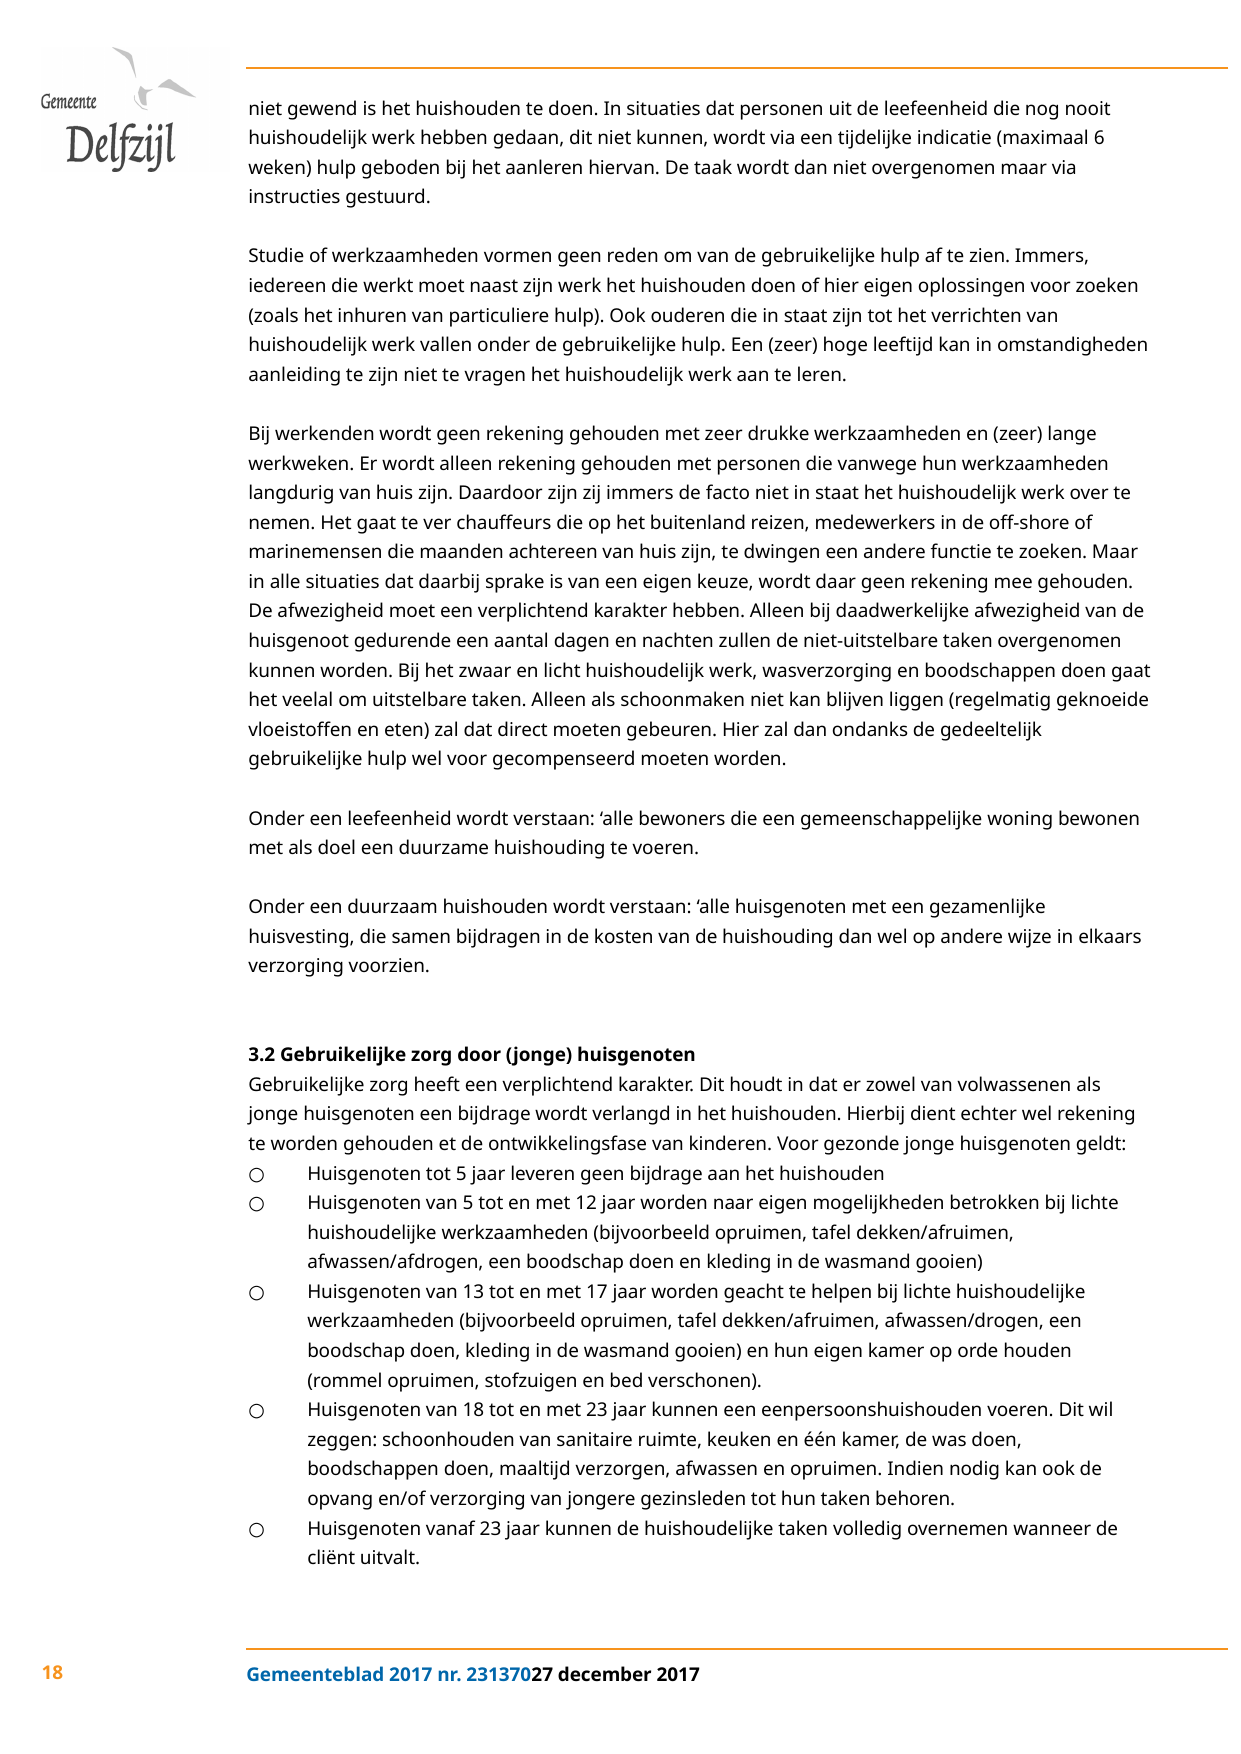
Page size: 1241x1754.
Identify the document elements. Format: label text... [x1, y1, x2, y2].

list Huisgenoten van 18 tot en met 23 jaar kunnen een eenpersoonshuishouden voeren. Dit wil zeggen: schoonhouden van sanitaire ruimte, keuken en één kamer, de was doen, boodschappen doen, maaltijd verzorgen, afwassen en opruimen. Indien nodig kan ook de opvang en/of verzorging van jongere gezinsleden tot hun taken behoren. [248, 1396, 1152, 1511]
list Huisgenoten van 5 tot en met 12 jaar worden naar eigen mogelijkheden betrokken bij lichte huishoudelijke werkzaamheden (bijvoorbeeld opruimen, tafel dekken/afruimen, afwassen/afdrogen, een boodschap doen en kleding in de wasmand gooien) [248, 1189, 1152, 1274]
text Gebruikelijke zorg heeft een verplichtend karakter. Dit houdt in dat er zowel van volwassenen als jonge huisgenoten een bijdrage wordt verlangd in het huishouden. Hierbij dient echter wel rekening te worden gehouden et de ontwikkelingsfase van kinderen. Voor gezonde jonge huisgenoten geldt: [248, 1071, 1152, 1156]
picture [41, 47, 231, 172]
text Onder een duurzaam huishouden wordt verstaan: ‘alle huisgenoten met een gezamenlijke huisvesting, die samen bijdragen in de kosten van de huishouding dan wel op andere wijze in elkaars verzorging voorzien. [248, 893, 1152, 978]
text Bij werkenden wordt geen rekening gehouden met zeer drukke werkzaamheden en (zeer) lange werkweken. Er wordt alleen rekening gehouden met personen die vanwege hun werkzaamheden langdurig van huis zijn. Daardoor zijn zij immers de facto niet in staat het huishoudelijk werk over te nemen. Het gaat te ver chauffeurs die op het buitenland reizen, medewerkers in de off-shore of marinemensen die maanden achtereen van huis zijn, te dwingen een andere functie te zoeken. Maar in alle situaties dat daarbij sprake is van een eigen keuze, wordt daar geen rekening mee gehouden. De afwezigheid moet een verplichtend karakter hebben. Alleen bij daadwerkelijke afwezigheid van de huisgenoot gedurende een aantal dagen en nachten zullen de niet-uitstelbare taken overgenomen kunnen worden. Bij het zwaar en licht huishoudelijk werk, wasverzorging en boodschappen doen gaat het veelal om uitstelbare taken. Alleen als schoonmaken niet kan blijven liggen (regelmatig geknoeide vloeistoffen en eten) zal dat direct moeten gebeuren. Hier zal dan ondanks de gedeeltelijk gebruikelijke hulp wel voor gecompenseerd moeten worden. [248, 420, 1152, 771]
text niet gewend is het huishouden te doen. In situaties dat personen uit de leefeenheid die nog nooit huishoudelijk werk hebben gedaan, dit niet kunnen, wordt via een tijdelijke indicatie (maximaal 6 weken) hulp geboden bij het aanleren hiervan. De taak wordt dan niet overgenomen maar via instructies gestuurd. [248, 95, 1152, 209]
list Huisgenoten van 13 tot en met 17 jaar worden geacht te helpen bij lichte huishoudelijke werkzaamheden (bijvoorbeeld opruimen, tafel dekken/afruimen, afwassen/drogen, een boodschap doen, kleding in de wasmand gooien) en hun eigen kamer op orde houden (rommel opruimen, stofzuigen en bed verschonen). [248, 1278, 1152, 1393]
text 3.2 Gebruikelijke zorg door (jonge) huisgenoten [248, 1041, 1152, 1067]
list Huisgenoten vanaf 23 jaar kunnen de huishoudelijke taken volledig overnemen wanneer de cliënt uitvalt. [248, 1515, 1152, 1570]
text Studie of werkzaamheden vormen geen reden om van de gebruikelijke hulp af te zien. Immers, iedereen die werkt moet naast zijn werk het huishouden doen of hier eigen oplossingen voor zoeken (zoals het inhuren van particuliere hulp). Ook ouderen die in staat zijn tot het verrichten van huishoudelijk werk vallen onder de gebruikelijke hulp. Een (zeer) hoge leeftijd kan in omstandigheden aanleiding te zijn niet te vragen het huishoudelijk werk aan te leren. [248, 243, 1152, 387]
text Onder een leefeenheid wordt verstaan: ‘alle bewoners die een gemeenschappelijke woning bewonen met als doel een duurzame huishouding te voeren. [248, 805, 1152, 860]
list Huisgenoten tot 5 jaar leveren geen bijdrage aan het huishouden [248, 1160, 1152, 1186]
